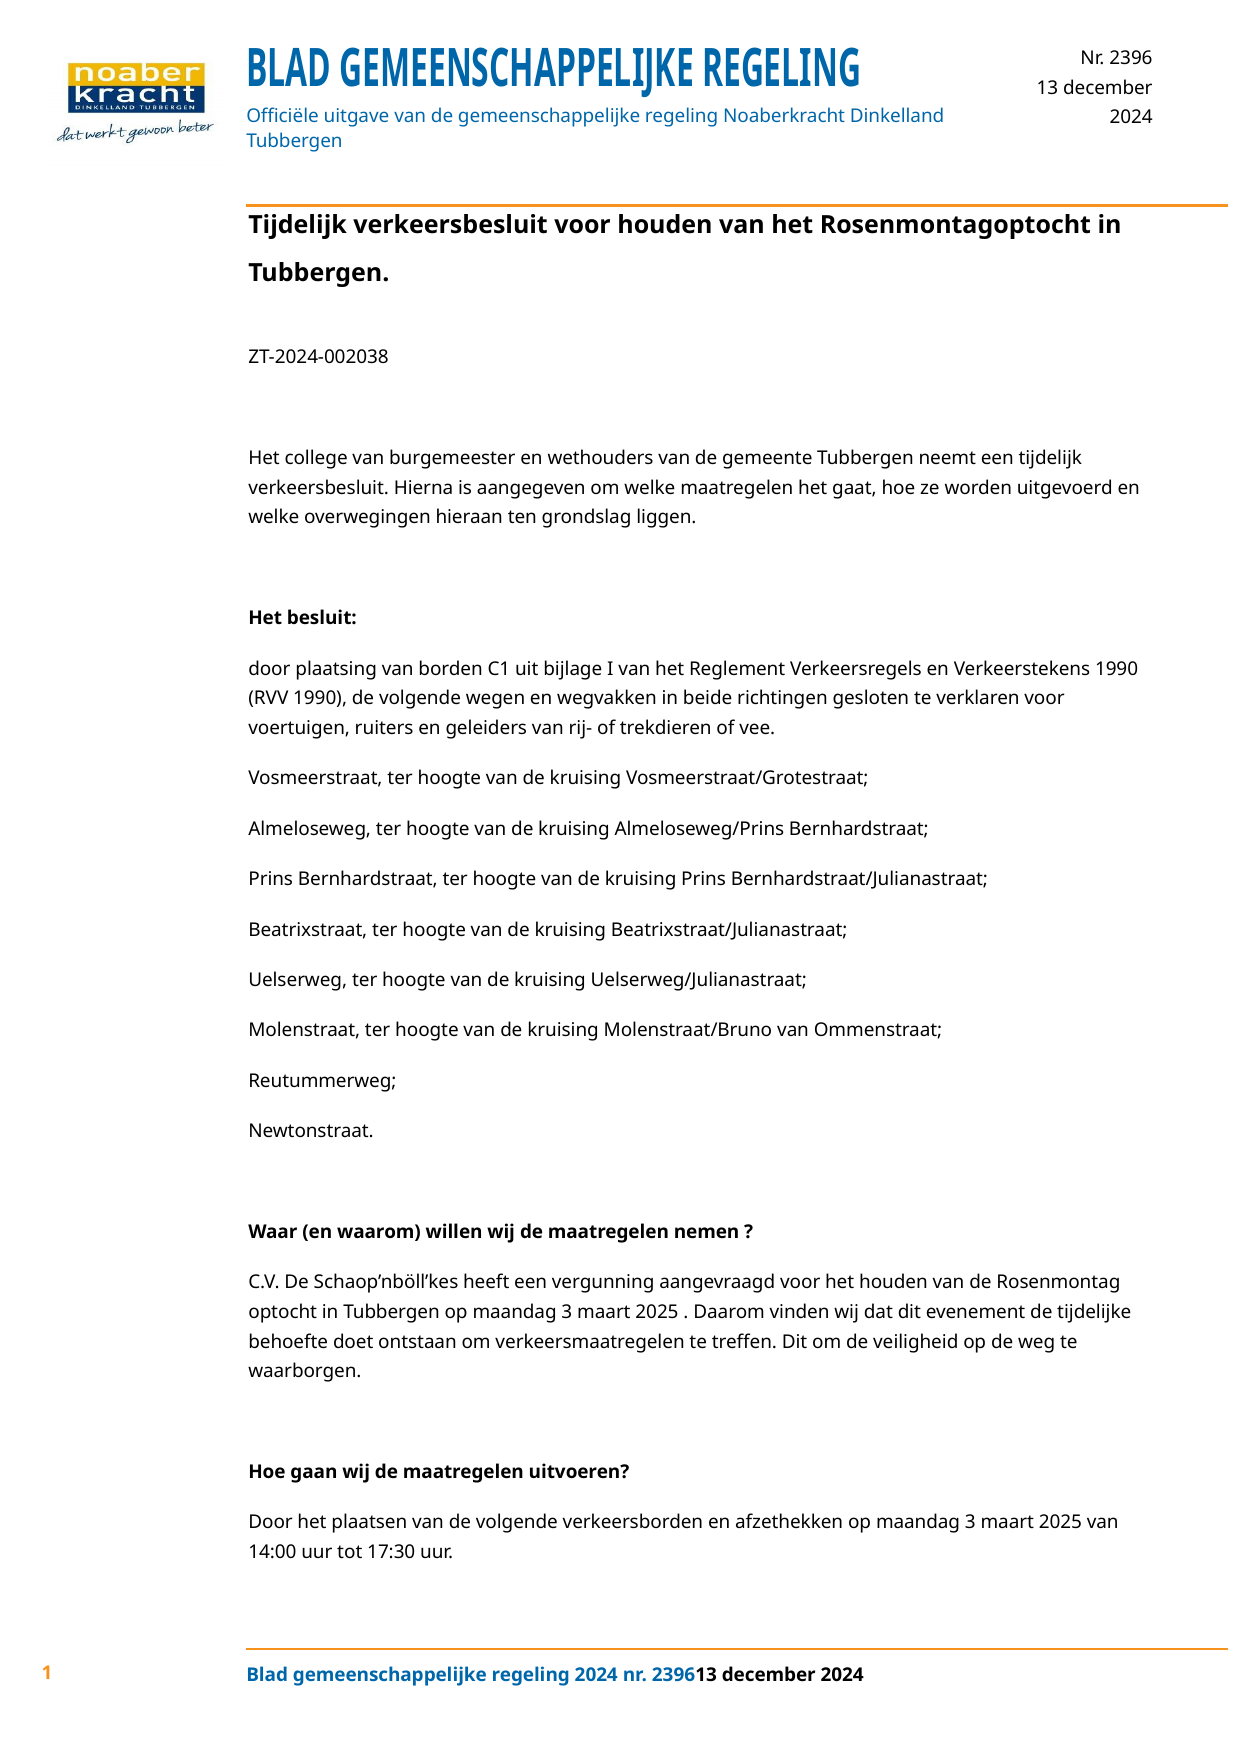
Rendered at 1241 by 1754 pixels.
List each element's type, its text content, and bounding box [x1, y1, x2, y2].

text Molenstraat, ter hoogte van de kruising Molenstraat/Bruno van Ommenstraat; [248, 1017, 1152, 1042]
text Door het plaatsen van de volgende verkeersborden en afzethekken op maandag 3 maart 2025 van 14:00 uur tot 17:30 uur. [248, 1509, 1152, 1564]
text Almeloseweg, ter hoogte van de kruising Almeloseweg/Prins Bernhardstraat; [248, 815, 1152, 841]
text Uelserweg, ter hoogte van de kruising Uelserweg/Julianastraat; [248, 966, 1152, 992]
text Prins Bernhardstraat, ter hoogte van de kruising Prins Bernhardstraat/Julianastraat; [248, 865, 1152, 891]
text Newtonstraat. [248, 1117, 1152, 1143]
text Het college van burgemeester en wethouders van de gemeente Tubbergen neemt een tijdelijk verkeersbesluit. Hierna is aangegeven om welke maatregelen het gaat, hoe ze worden uitgevoerd en welke overwegingen hieraan ten grondslag liggen. [248, 444, 1152, 529]
text Hoe gaan wij de maatregelen uitvoeren? [248, 1458, 1152, 1484]
text Tijdelijk verkeersbesluit voor houden van het Rosenmontagoptocht in Tubbergen. [248, 207, 1152, 288]
text door plaatsing van borden C1 uit bijlage I van het Reglement Verkeersregels en Verkeerstekens 1990 (RVV 1990), de volgende wegen en wegvakken in beide richtingen gesloten te verklaren voor voertuigen, ruiters en geleiders van rij- of trekdieren of vee. [248, 655, 1152, 740]
text Waar (en waarom) willen wij de maatregelen nemen ? [248, 1218, 1152, 1244]
text Reutummerweg; [248, 1067, 1152, 1093]
text Vosmeerstraat, ter hoogte van de kruising Vosmeerstraat/Grotestraat; [248, 764, 1152, 790]
text Het besluit: [248, 604, 1152, 630]
text C.V. De Schaop’nböll’kes heeft een vergunning aangevraagd voor het houden van de Rosenmontag optocht in Tubbergen op maandag 3 maart 2025 . Daarom vinden wij dat dit evenement de tijdelijke behoefte doet ontstaan om verkeersmaatregelen te treffen. Dit om de veiligheid op de weg te waarborgen. [248, 1269, 1152, 1383]
text ZT-2024-002038 [248, 344, 1152, 369]
picture [41, 47, 231, 172]
text Beatrixstraat, ter hoogte van de kruising Beatrixstraat/Julianastraat; [248, 916, 1152, 941]
